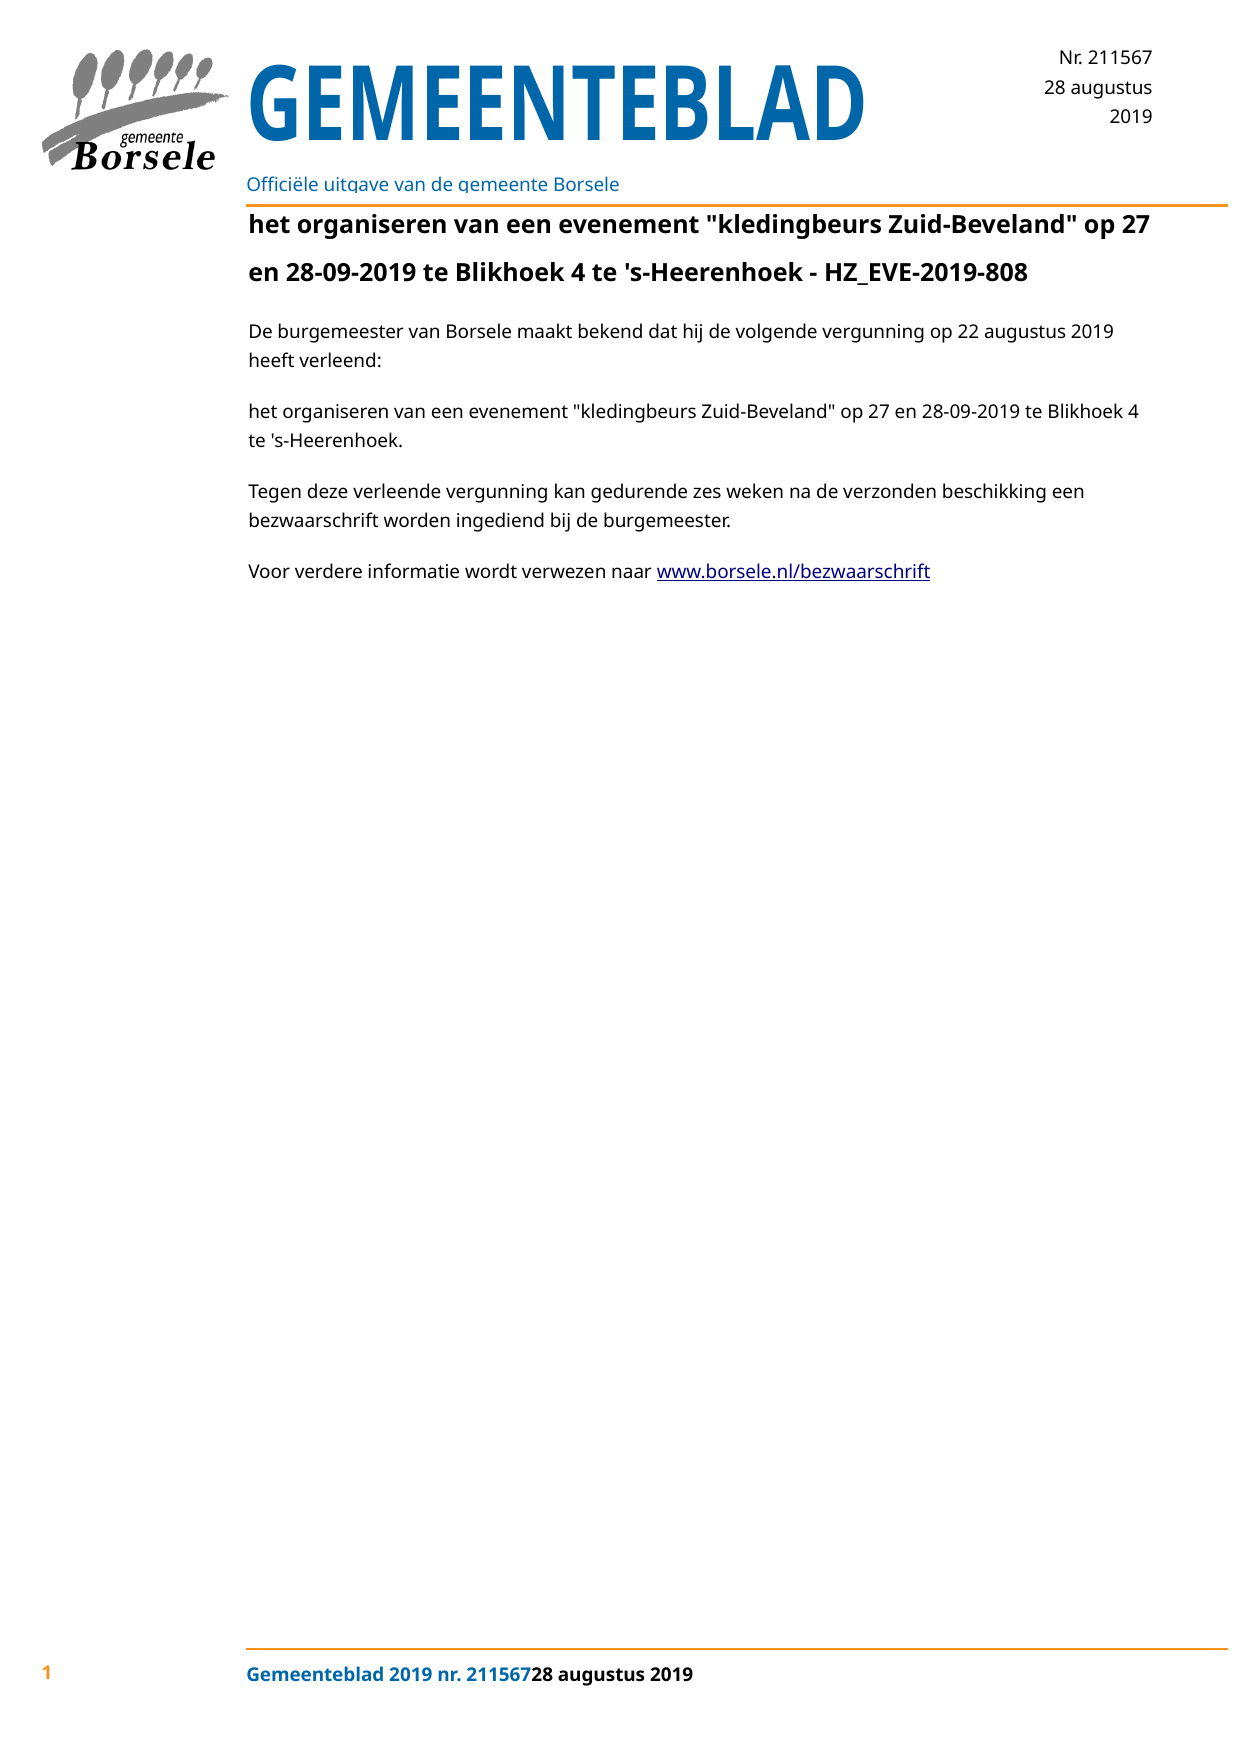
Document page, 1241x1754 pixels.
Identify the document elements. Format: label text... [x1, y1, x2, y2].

picture [41, 47, 231, 172]
text De burgemeester van Borsele maakt bekend dat hij de volgende vergunning op 22 augustus 2019 heeft verleend: [248, 318, 1152, 373]
text het organiseren van een evenement "kledingbeurs Zuid-Beveland" op 27 en 28-09-2019 te Blikhoek 4 te 's-Heerenhoek - HZ_EVE-2019-808 [248, 207, 1152, 288]
text Tegen deze verleende vergunning kan gedurende zes weken na de verzonden beschikking een bezwaarschrift worden ingediend bij de burgemeester. [248, 478, 1152, 533]
text het organiseren van een evenement "kledingbeurs Zuid-Beveland" op 27 en 28-09-2019 te Blikhoek 4 te 's-Heerenhoek. [248, 398, 1152, 453]
text Voor verdere informatie wordt verwezen naar www.borsele.nl/bezwaarschrift [248, 558, 1152, 584]
